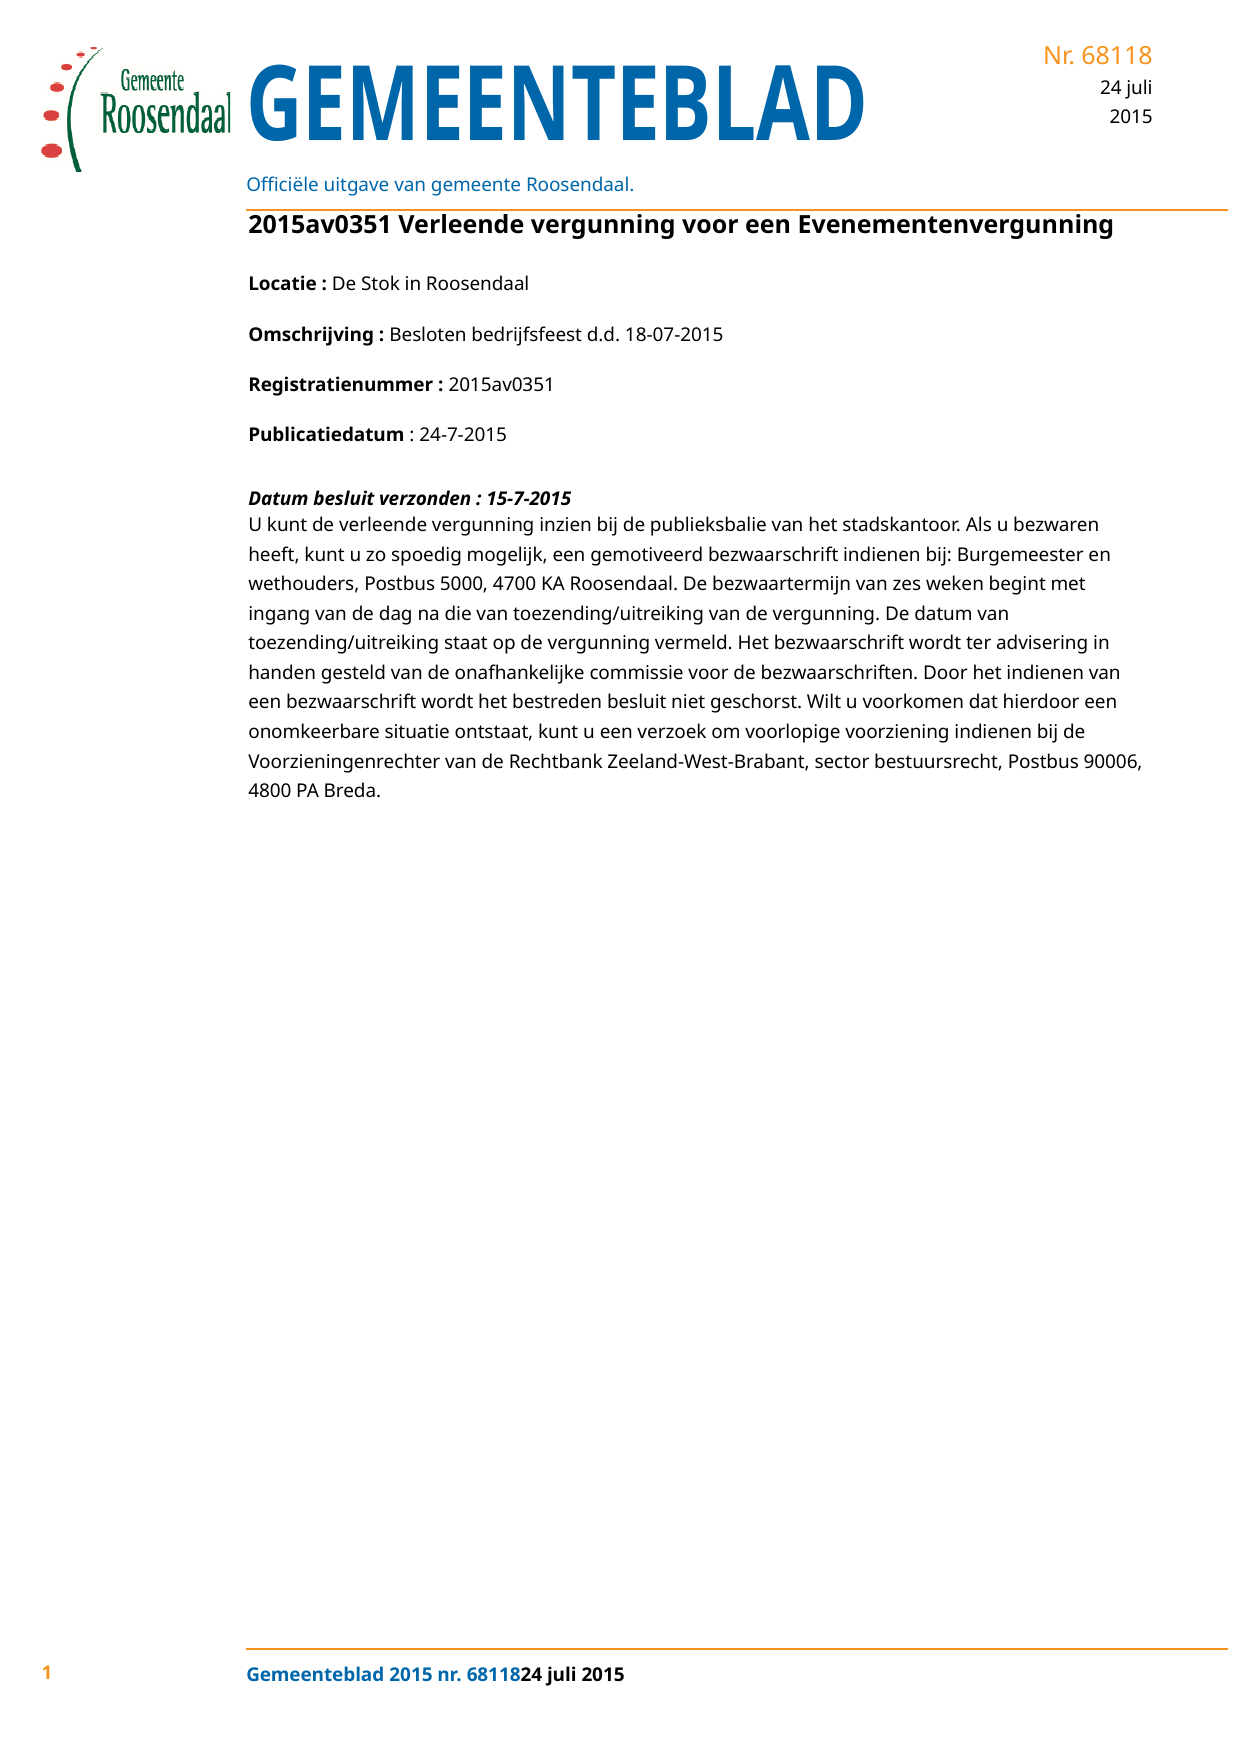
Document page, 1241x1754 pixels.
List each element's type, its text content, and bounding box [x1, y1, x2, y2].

picture [41, 47, 231, 172]
text Publicatiedatum : 24-7-2015 [248, 422, 1152, 447]
text Datum besluit verzonden : 15-7-2015 [248, 486, 1152, 511]
text 2015av0351 Verleende vergunning voor een Evenementenvergunning [248, 211, 1152, 241]
text U kunt de verleende vergunning inzien bij de publieksbalie van het stadskantoor. Als u bezwaren heeft, kunt u zo spoedig mogelijk, een gemotiveerd bezwaarschrift indienen bij: Burgemeester en wethouders, Postbus 5000, 4700 KA Roosendaal. De bezwaartermijn van zes weken begint met ingang van de dag na die van toezending/uitreiking van de vergunning. De datum van toezending/uitreiking staat op de vergunning vermeld. Het bezwaarschrift wordt ter advisering in handen gesteld van de onafhankelijke commissie voor de bezwaarschriften. Door het indienen van een bezwaarschrift wordt het bestreden besluit niet geschorst. Wilt u voorkomen dat hierdoor een onomkeerbare situatie ontstaat, kunt u een verzoek om voorlopige voorziening indienen bij de Voorzieningenrechter van de Rechtbank Zeeland-West-Brabant, sector bestuursrecht, Postbus 90006, 4800 PA Breda. [248, 511, 1152, 803]
text Registratienummer : 2015av0351 [248, 371, 1152, 397]
text Omschrijving : Besloten bedrijfsfeest d.d. 18-07-2015 [248, 321, 1152, 346]
text Locatie : De Stok in Roosendaal [248, 270, 1152, 296]
